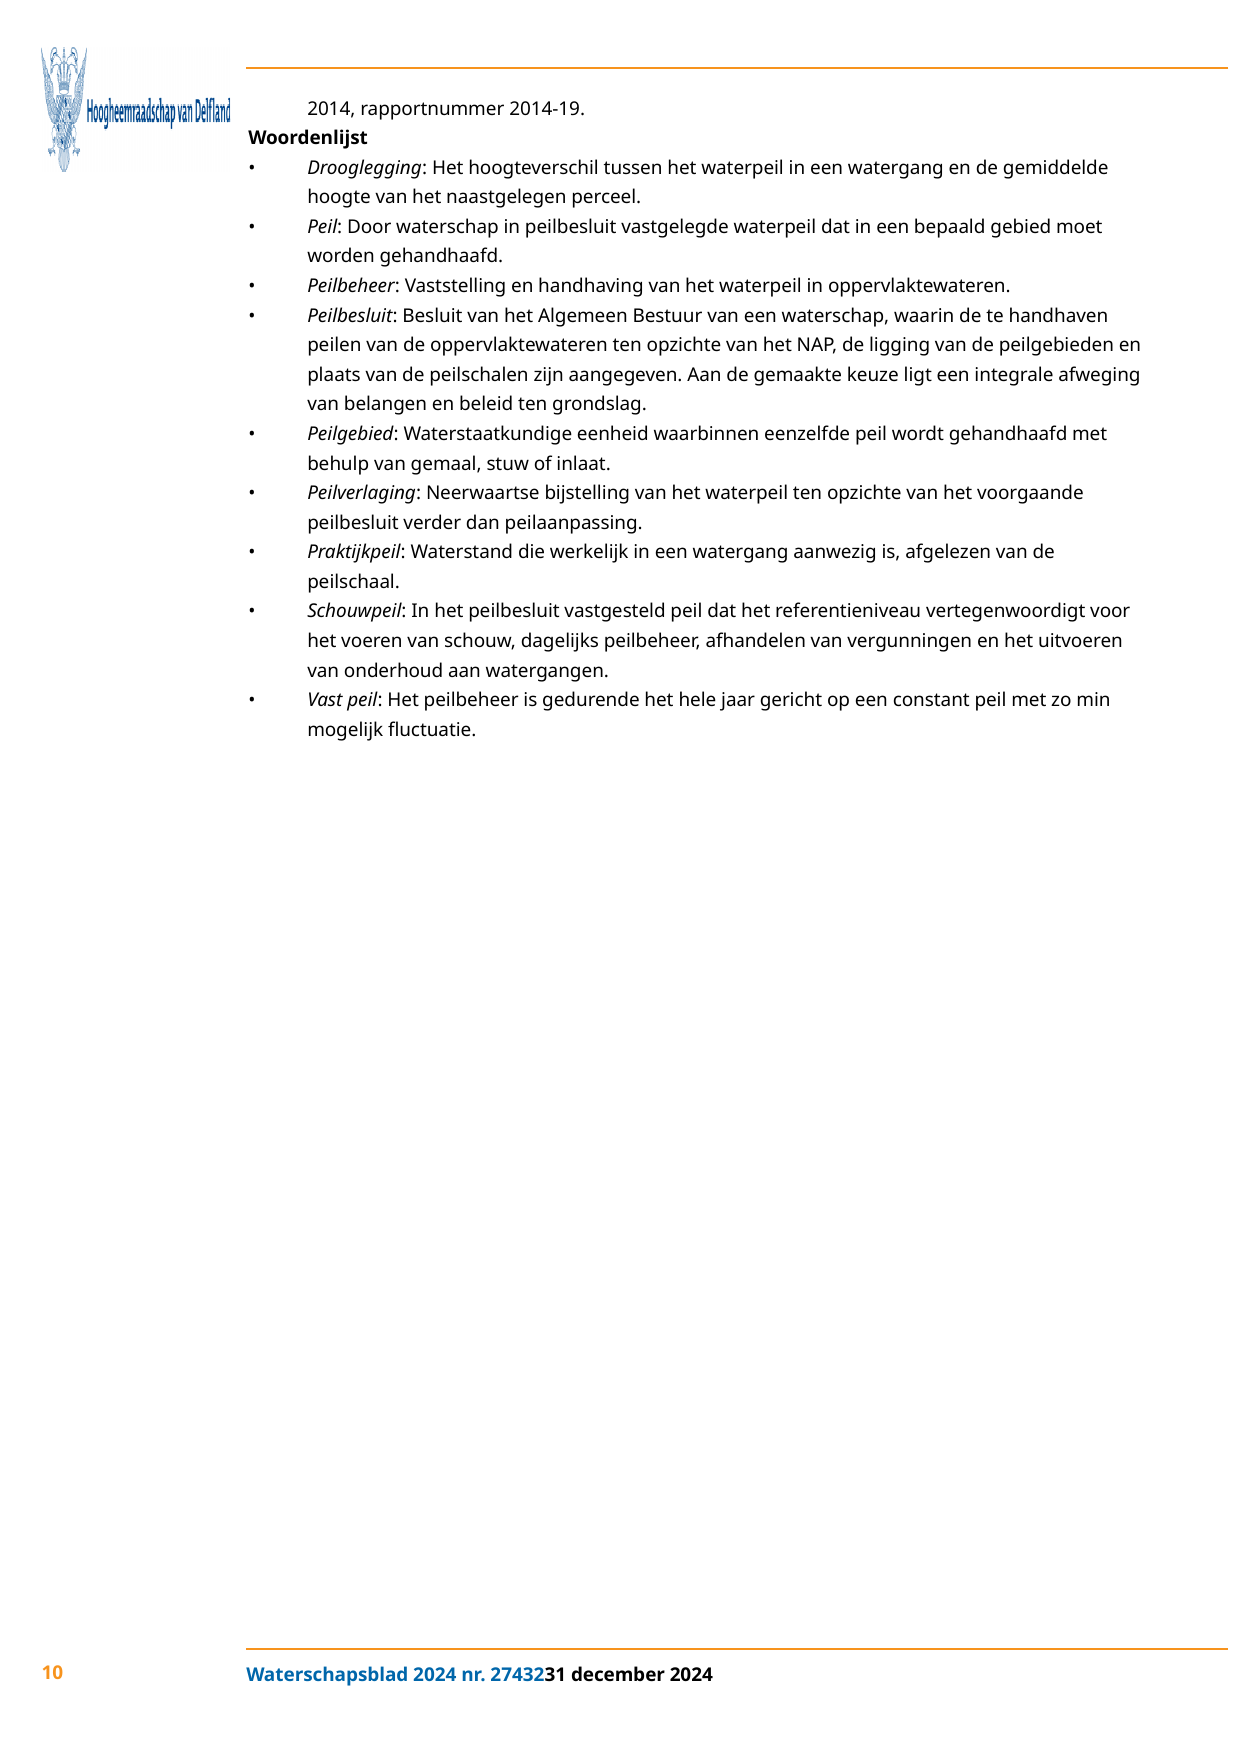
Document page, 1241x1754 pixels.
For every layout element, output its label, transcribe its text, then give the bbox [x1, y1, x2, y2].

text Woordenlijst [248, 124, 1152, 150]
list Praktijkpeil: Waterstand die werkelijk in een watergang aanwezig is, afgelezen van de peilschaal. [248, 538, 1152, 594]
list Vast peil: Het peilbeheer is gedurende het hele jaar gericht op een constant peil met zo min mogelijk fluctuatie. [248, 686, 1152, 742]
list Peilgebied: Waterstaatkundige eenheid waarbinnen eenzelfde peil wordt gehandhaafd met behulp van gemaal, stuw of inlaat. [248, 420, 1152, 476]
list Peilbesluit: Besluit van het Algemeen Bestuur van een waterschap, waarin de te handhaven peilen van de oppervlaktewateren ten opzichte van het NAP, de ligging van de peilgebieden en plaats van de peilschalen zijn aangegeven. Aan de gemaakte keuze ligt een integrale afweging van belangen en beleid ten grondslag. [248, 302, 1152, 416]
list Peil: Door waterschap in peilbesluit vastgelegde waterpeil dat in een bepaald gebied moet worden gehandhaafd. [248, 213, 1152, 268]
list Drooglegging: Het hoogteverschil tussen het waterpeil in een watergang en de gemiddelde hoogte van het naastgelegen perceel. [248, 154, 1152, 209]
picture [41, 47, 231, 172]
list Peilbeheer: Vaststelling en handhaving van het waterpeil in oppervlaktewateren. [248, 272, 1152, 298]
list 2014, rapportnummer 2014-19. [248, 95, 1152, 121]
list Schouwpeil: In het peilbesluit vastgesteld peil dat het referentieniveau vertegenwoordigt voor het voeren van schouw, dagelijks peilbeheer, afhandelen van vergunningen en het uitvoeren van onderhoud aan watergangen. [248, 598, 1152, 683]
list Peilverlaging: Neerwaartse bijstelling van het waterpeil ten opzichte van het voorgaande peilbesluit verder dan peilaanpassing. [248, 479, 1152, 535]
